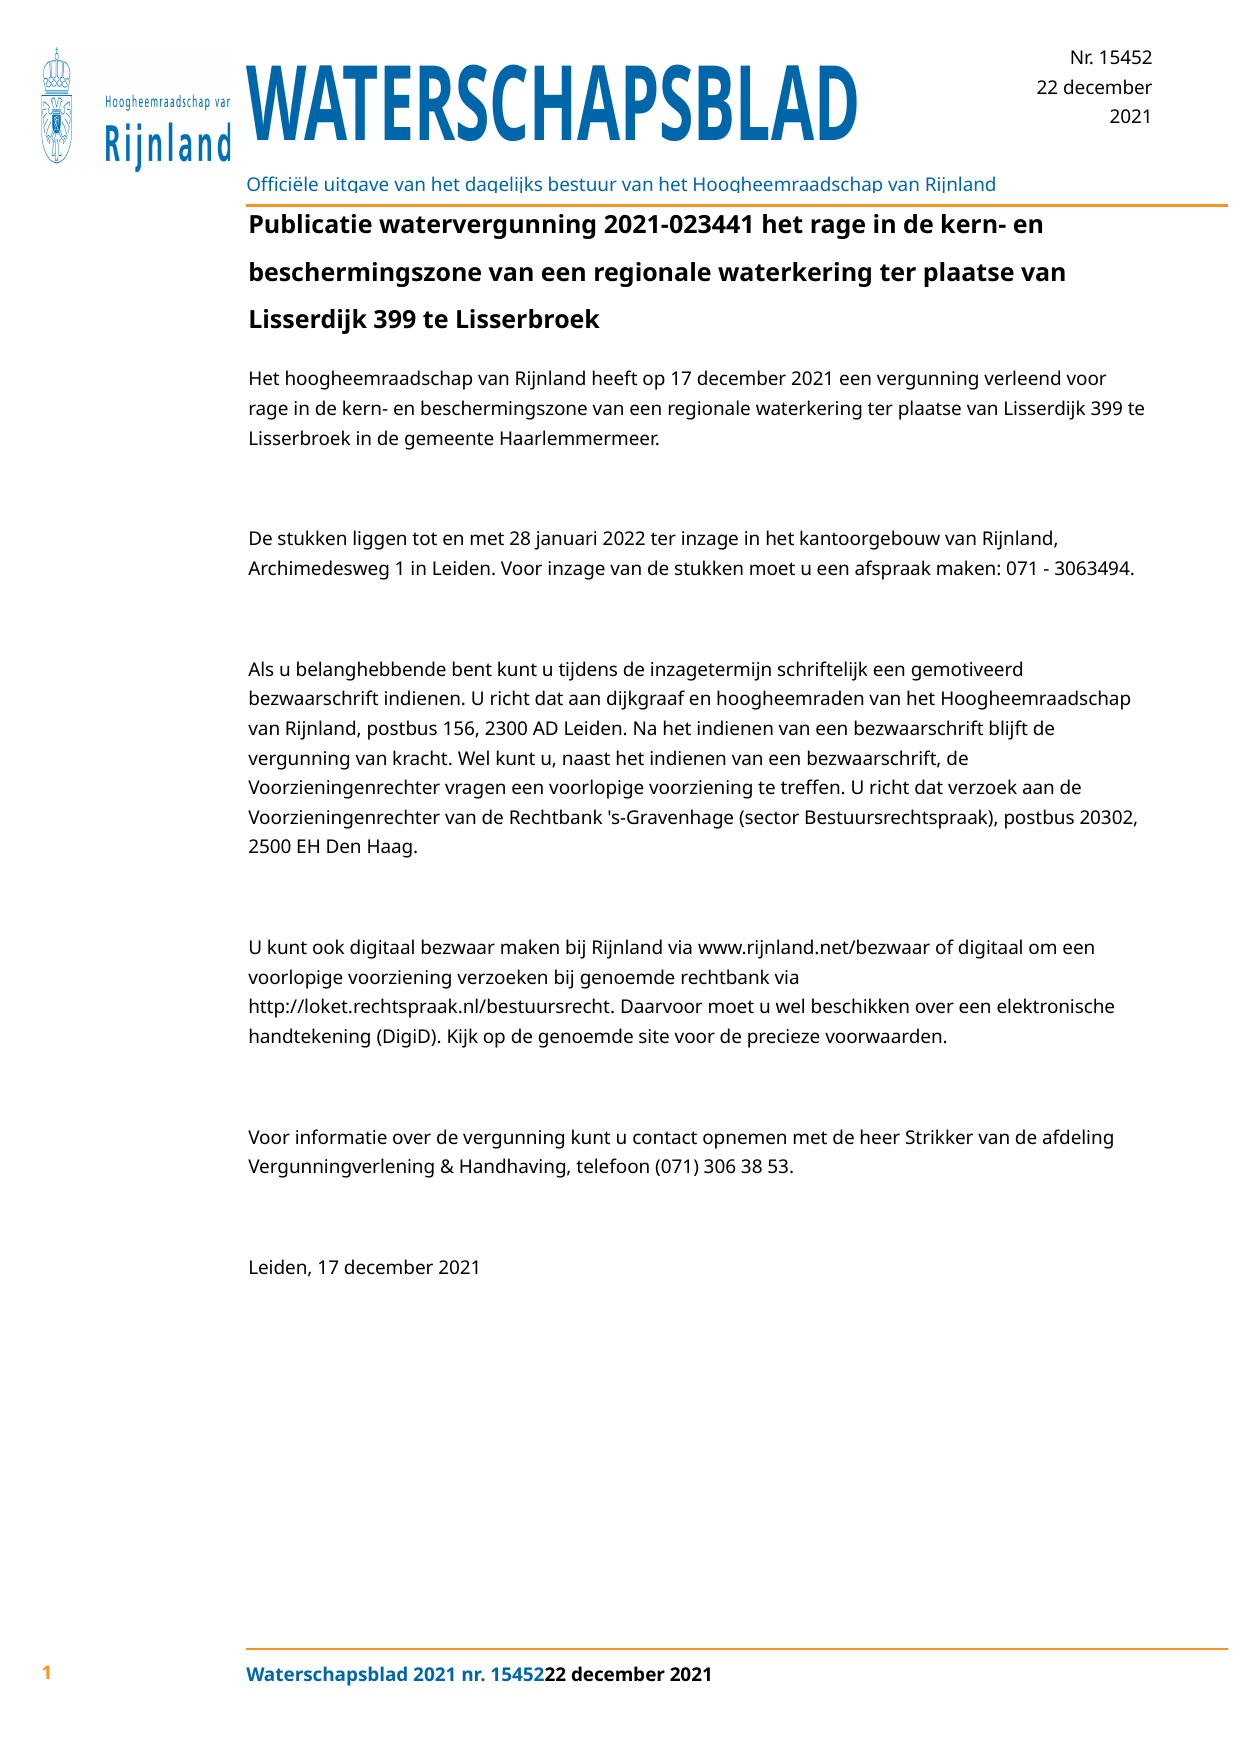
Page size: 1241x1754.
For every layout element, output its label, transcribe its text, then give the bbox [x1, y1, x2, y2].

text U kunt ook digitaal bezwaar maken bij Rijnland via www.rijnland.net/bezwaar of digitaal om een voorlopige voorziening verzoeken bij genoemde rechtbank via http://loket.rechtspraak.nl/bestuursrecht. Daarvoor moet u wel beschikken over een elektronische handtekening (DigiD). Kijk op de genoemde site voor de precieze voorwaarden. [248, 934, 1152, 1049]
picture [41, 47, 231, 172]
text Als u belanghebbende bent kunt u tijdens de inzagetermijn schriftelijk een gemotiveerd bezwaarschrift indienen. U richt dat aan dijkgraaf en hoogheemraden van het Hoogheemraadschap van Rijnland, postbus 156, 2300 AD Leiden. Na het indienen van een bezwaarschrift blijft de vergunning van kracht. Wel kunt u, naast het indienen van een bezwaarschrift, de Voorzieningenrechter vragen een voorlopige voorziening te treffen. U richt dat verzoek aan de Voorzieningenrechter van de Rechtbank 's-Gravenhage (sector Bestuursrechtspraak), postbus 20302, 2500 EH Den Haag. [248, 656, 1152, 859]
text De stukken liggen tot en met 28 januari 2022 ter inzage in het kantoorgebouw van Rijnland, Archimedesweg 1 in Leiden. Voor inzage van de stukken moet u een afspraak maken: 071 - 3063494. [248, 526, 1152, 581]
text Voor informatie over de vergunning kunt u contact opnemen met de heer Strikker van de afdeling Vergunningverlening & Handhaving, telefoon (071) 306 38 53. [248, 1124, 1152, 1179]
text Publicatie watervergunning 2021-023441 het rage in de kern- en beschermingszone van een regionale waterkering ter plaatse van Lisserdijk 399 te Lisserbroek [248, 207, 1152, 336]
text Het hoogheemraadschap van Rijnland heeft op 17 december 2021 een vergunning verleend voor rage in de kern- en beschermingszone van een regionale waterkering ter plaatse van Lisserdijk 399 te Lisserbroek in de gemeente Haarlemmermeer. [248, 366, 1152, 450]
text Leiden, 17 december 2021 [248, 1254, 1152, 1280]
